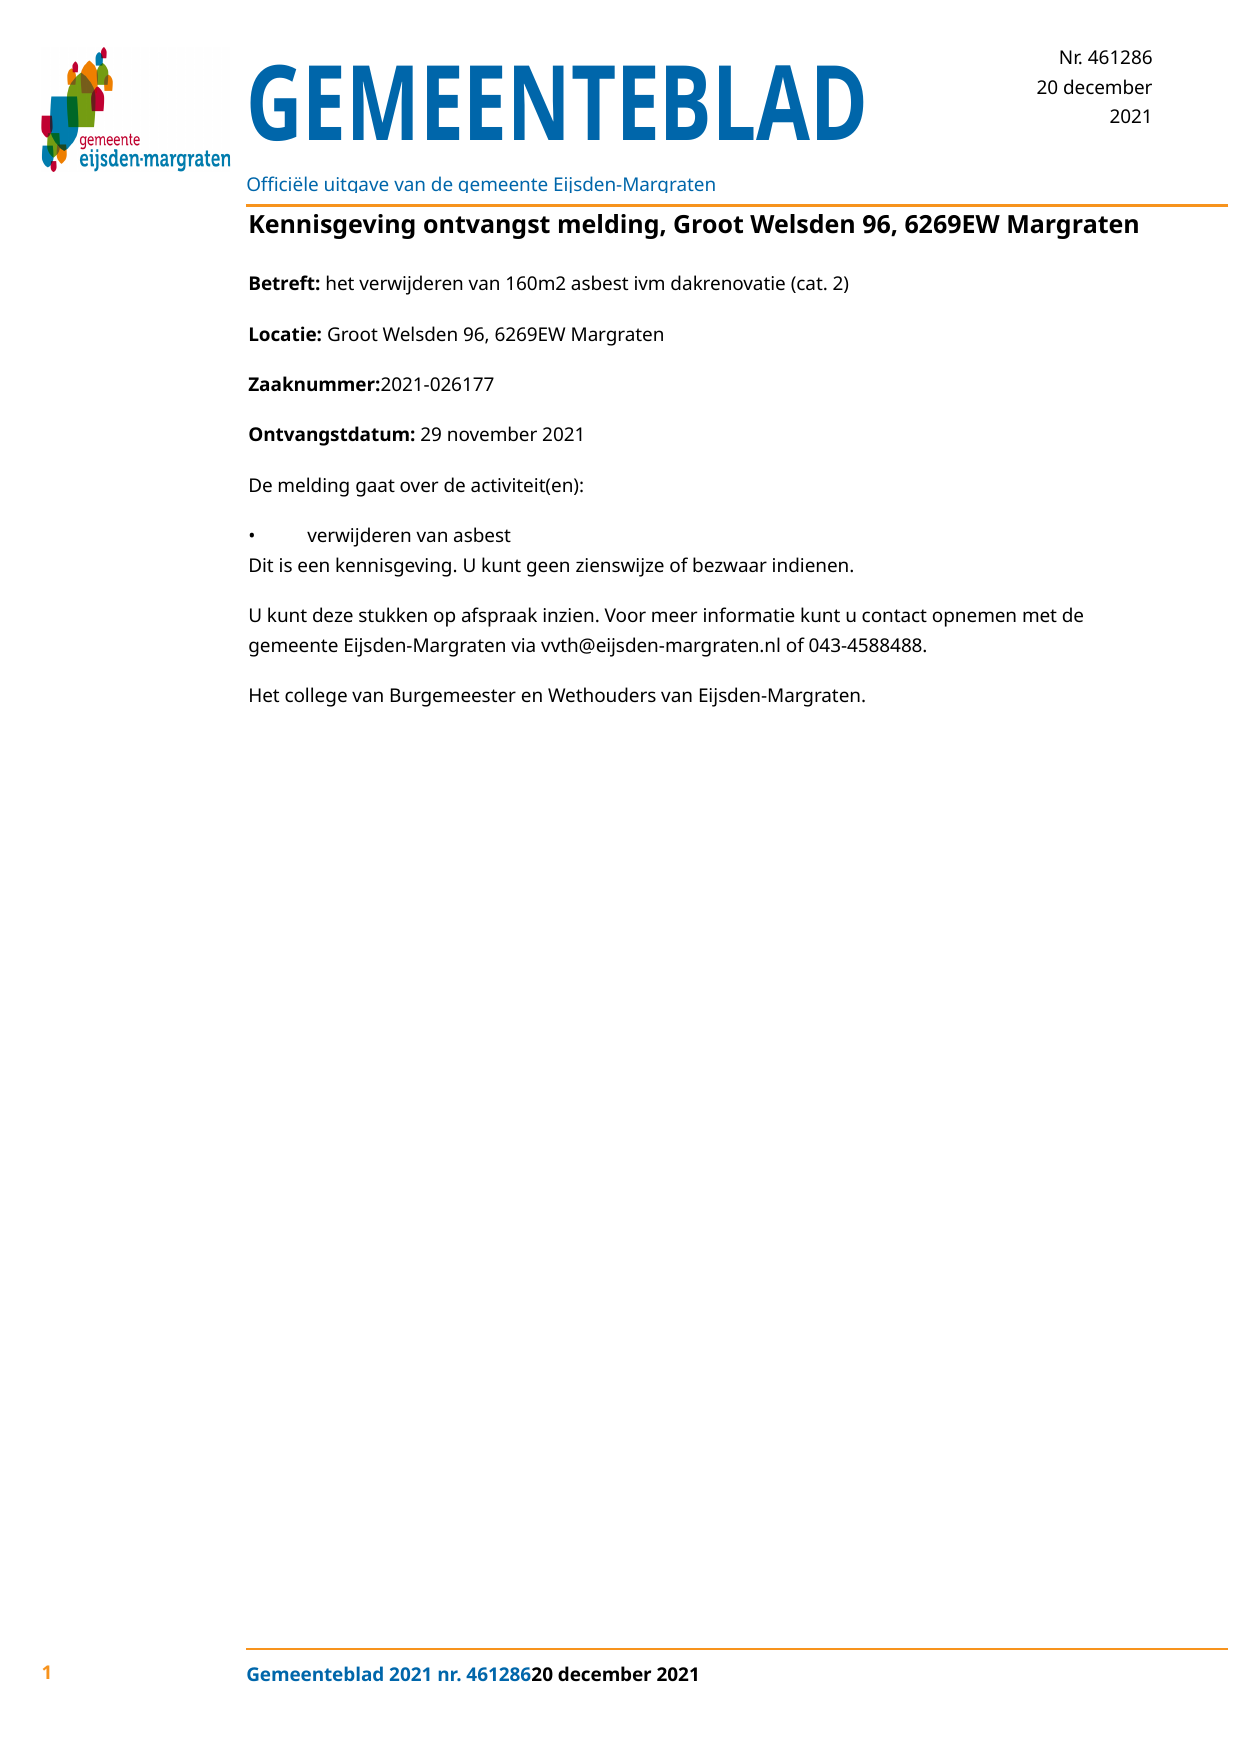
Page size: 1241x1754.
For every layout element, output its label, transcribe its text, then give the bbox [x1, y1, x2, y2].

text Zaaknummer:2021-026177 [248, 371, 1152, 397]
text Kennisgeving ontvangst melding, Groot Welsden 96, 6269EW Margraten [248, 207, 1152, 241]
text Het college van Burgemeester en Wethouders van Eijsden-Margraten. [248, 682, 1152, 708]
list verwijderen van asbest [248, 522, 1152, 548]
text De melding gaat over de activiteit(en): [248, 472, 1152, 498]
text Ontvangstdatum: 29 november 2021 [248, 422, 1152, 447]
picture [41, 47, 231, 172]
text Locatie: Groot Welsden 96, 6269EW Margraten [248, 321, 1152, 346]
text U kunt deze stukken op afspraak inzien. Voor meer informatie kunt u contact opnemen met de gemeente Eijsden-Margraten via vvth@eijsden-margraten.nl of 043-4588488. [248, 602, 1152, 658]
text Dit is een kennisgeving. U kunt geen zienswijze of bezwaar indienen. [248, 552, 1152, 578]
text Betreft: het verwijderen van 160m2 asbest ivm dakrenovatie (cat. 2) [248, 270, 1152, 296]
